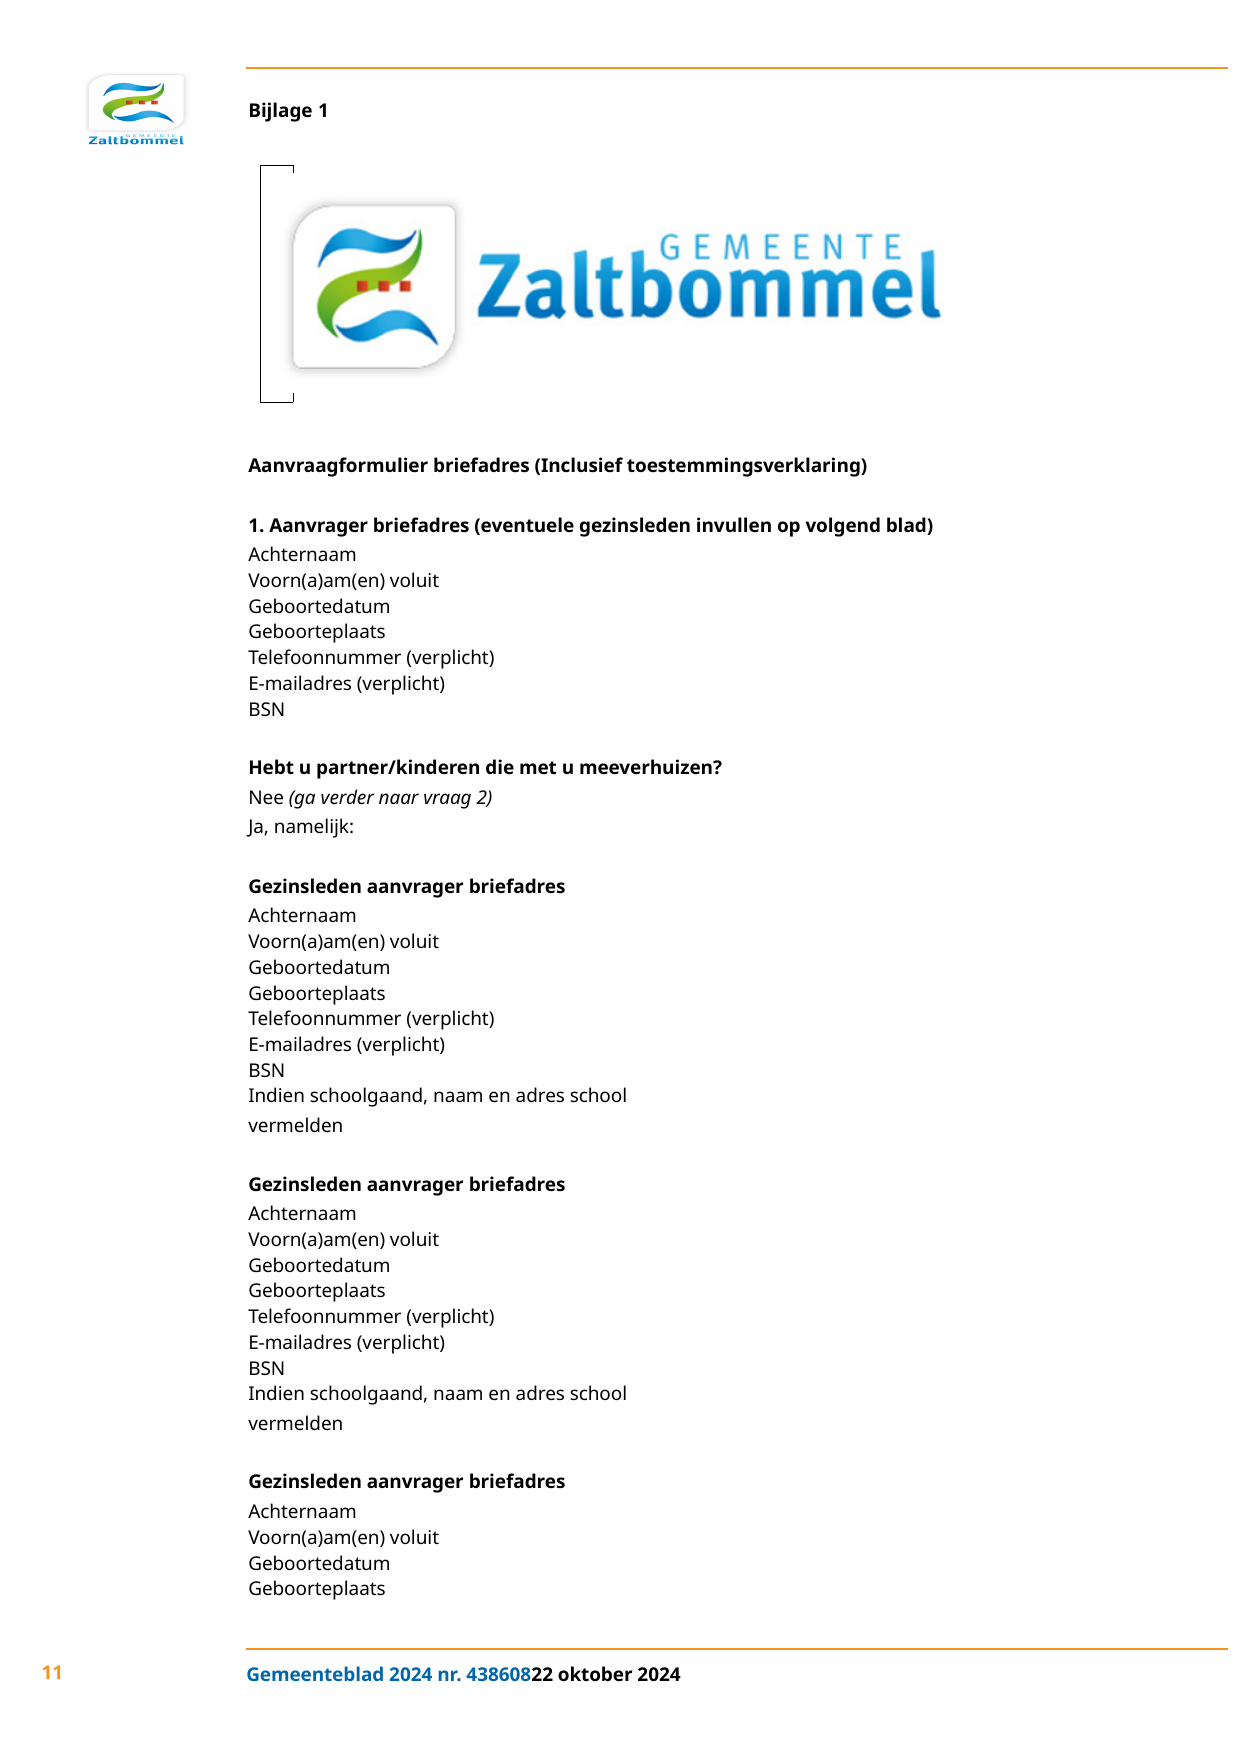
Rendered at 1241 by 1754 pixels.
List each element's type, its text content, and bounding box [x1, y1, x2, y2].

table_cell Voorn(a)am(en) voluit [248, 1524, 700, 1550]
table_cell [700, 1381, 1152, 1436]
table_cell Telefoonnummer (verplicht) [248, 1005, 700, 1031]
table_header [700, 542, 1152, 567]
table_header [700, 903, 1152, 928]
table_cell Indien schoolgaand, naam en adres school vermelden [248, 1083, 700, 1138]
text Aanvraagformulier briefadres (Inclusief toestemmingsverklaring) [248, 453, 1152, 478]
table_cell Geboorteplaats [248, 1576, 700, 1601]
table_cell [700, 1550, 1152, 1576]
table_cell [700, 1278, 1152, 1303]
text Bijlage 1 [248, 95, 1152, 123]
table_cell [700, 593, 1152, 619]
table_header Achternaam [248, 542, 700, 567]
table_cell [700, 1083, 1152, 1138]
table_cell [700, 1005, 1152, 1031]
table_cell Telefoonnummer (verplicht) [248, 1303, 700, 1329]
table_cell [700, 1303, 1152, 1329]
text Hebt u partner/kinderen die met u meeverhuizen? [248, 754, 1152, 780]
table_header [700, 1200, 1152, 1226]
table_cell [700, 1031, 1152, 1057]
table_cell [700, 1576, 1152, 1601]
text Gezinsleden aanvrager briefadres [248, 873, 1152, 898]
table_cell [700, 670, 1152, 696]
text Ja, namelijk: [248, 814, 1152, 839]
table_cell [700, 1226, 1152, 1252]
table_cell Telefoonnummer (verplicht) [248, 645, 700, 670]
text Nee (ga verder naar vraag 2) [248, 784, 1152, 810]
table_cell BSN [248, 1057, 700, 1083]
table_cell [700, 928, 1152, 954]
table_cell Geboortedatum [248, 954, 700, 980]
text Gezinsleden aanvrager briefadres [248, 1171, 1152, 1196]
table_cell [700, 619, 1152, 644]
table_cell [700, 1252, 1152, 1278]
table_cell [700, 1524, 1152, 1550]
table_cell Geboortedatum [248, 1252, 700, 1278]
table_cell Geboorteplaats [248, 1278, 700, 1303]
picture [268, 173, 978, 393]
table_cell Geboortedatum [248, 593, 700, 619]
table_header Achternaam [248, 1498, 700, 1524]
table_cell Indien schoolgaand, naam en adres school vermelden [248, 1381, 700, 1436]
table_cell Voorn(a)am(en) voluit [248, 567, 700, 593]
table_cell E-mailadres (verplicht) [248, 1031, 700, 1057]
table_cell [700, 645, 1152, 670]
table_cell Geboortedatum [248, 1550, 700, 1576]
table_cell [700, 696, 1152, 722]
table_cell [700, 567, 1152, 593]
table_header Achternaam [248, 903, 700, 928]
table_cell E-mailadres (verplicht) [248, 1329, 700, 1355]
picture [41, 47, 231, 172]
table_cell Voorn(a)am(en) voluit [248, 1226, 700, 1252]
table_cell BSN [248, 1355, 700, 1381]
table_cell [700, 1057, 1152, 1083]
table_cell [700, 1355, 1152, 1381]
table_cell [700, 1329, 1152, 1355]
table_header [700, 1498, 1152, 1524]
table_cell Geboorteplaats [248, 619, 700, 644]
text 1. Aanvrager briefadres (eventuele gezinsleden invullen op volgend blad) [248, 512, 1152, 538]
table_cell [700, 954, 1152, 980]
table_cell BSN [248, 696, 700, 722]
table_cell [700, 980, 1152, 1005]
table_header Achternaam [248, 1200, 700, 1226]
table_cell Geboorteplaats [248, 980, 700, 1005]
table_cell E-mailadres (verplicht) [248, 670, 700, 696]
text Gezinsleden aanvrager briefadres [248, 1469, 1152, 1494]
table_cell Voorn(a)am(en) voluit [248, 928, 700, 954]
